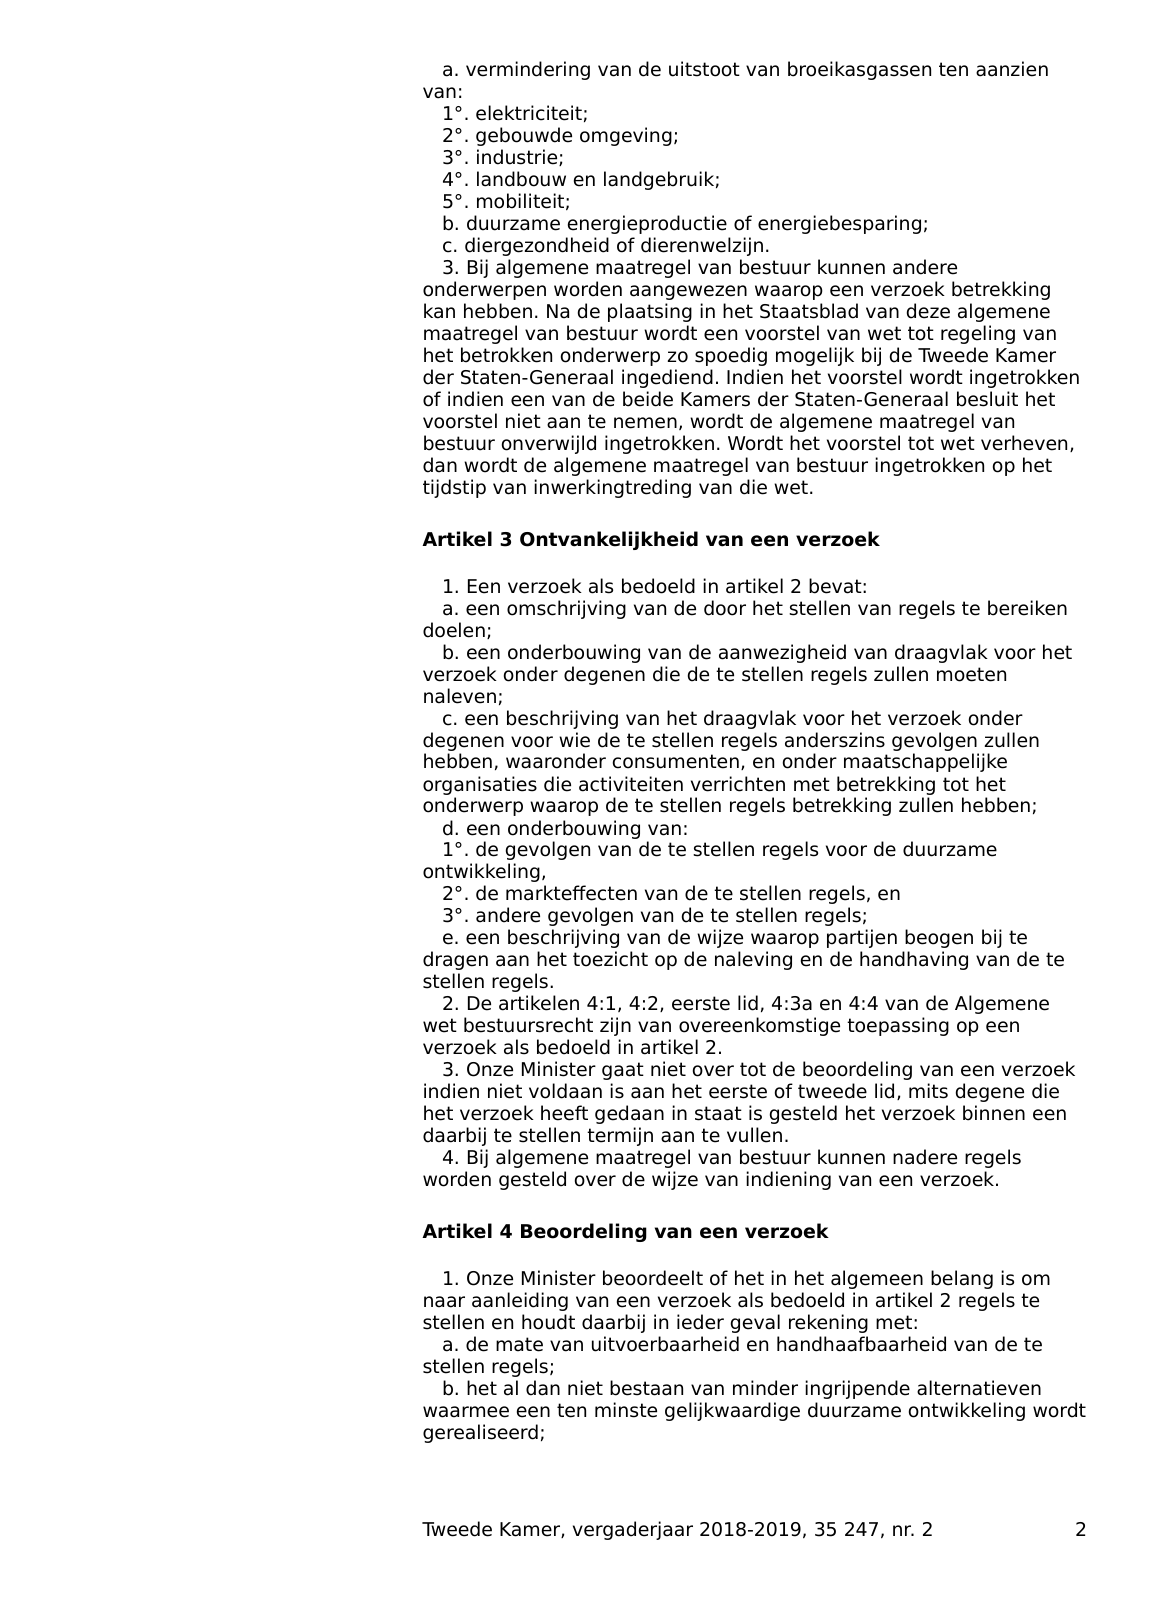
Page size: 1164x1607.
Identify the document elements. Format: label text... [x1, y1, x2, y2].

subtitle Artikel 4 Beoordeling van een verzoek [422, 1221, 1087, 1243]
text 5°. mobiliteit; [422, 191, 1087, 213]
text 3. Onze Minister gaat niet over tot de beoordeling van een verzoek indien niet voldaan is aan het eerste of tweede lid, mits degene die het verzoek heeft gedaan in staat is gesteld het verzoek binnen een daarbij te stellen termijn aan te vullen. [422, 1059, 1087, 1147]
text b. een onderbouwing van de aanwezigheid van draagvlak voor het verzoek onder degenen die de te stellen regels zullen moeten naleven; [422, 642, 1087, 707]
text 4°. landbouw en landgebruik; [422, 169, 1087, 191]
text c. diergezondheid of dierenwelzijn. [422, 235, 1087, 257]
text d. een onderbouwing van: [422, 817, 1087, 839]
text 1°. de gevolgen van de te stellen regels voor de duurzame ontwikkeling, [422, 839, 1087, 883]
text 1. Een verzoek als bedoeld in artikel 2 bevat: [422, 576, 1087, 598]
text a. vermindering van de uitstoot van broeikasgassen ten aanzien van: [422, 59, 1087, 103]
text b. het al dan niet bestaan van minder ingrijpende alternatieven waarmee een ten minste gelijkwaardige duurzame ontwikkeling wordt gerealiseerd; [422, 1378, 1087, 1444]
subtitle Artikel 3 Ontvankelijkheid van een verzoek [422, 529, 1087, 551]
text 3°. industrie; [422, 147, 1087, 169]
text a. een omschrijving van de door het stellen van regels te bereiken doelen; [422, 598, 1087, 642]
text 1°. elektriciteit; [422, 103, 1087, 125]
text b. duurzame energieproductie of energiebesparing; [422, 213, 1087, 235]
text 2. De artikelen 4:1, 4:2, eerste lid, 4:3a en 4:4 van de Algemene wet bestuursrecht zijn van overeenkomstige toepassing op een verzoek als bedoeld in artikel 2. [422, 993, 1087, 1059]
text 3. Bij algemene maatregel van bestuur kunnen andere onderwerpen worden aangewezen waarop een verzoek betrekking kan hebben. Na de plaatsing in het Staatsblad van deze algemene maatregel van bestuur wordt een voorstel van wet tot regeling van het betrokken onderwerp zo spoedig mogelijk bij de Tweede Kamer der Staten-Generaal ingediend. Indien het voorstel wordt ingetrokken of indien een van de beide Kamers der Staten-Generaal besluit het voorstel niet aan te nemen, wordt de algemene maatregel van bestuur onverwijld ingetrokken. Wordt het voorstel tot wet verheven, dan wordt de algemene maatregel van bestuur ingetrokken op het tijdstip van inwerkingtreding van die wet. [422, 257, 1087, 499]
text 3°. andere gevolgen van de te stellen regels; [422, 905, 1087, 927]
text a. de mate van uitvoerbaarheid en handhaafbaarheid van de te stellen regels; [422, 1334, 1087, 1378]
text 2°. de markteffecten van de te stellen regels, en [422, 883, 1087, 905]
text 1. Onze Minister beoordeelt of het in het algemeen belang is om naar aanleiding van een verzoek als bedoeld in artikel 2 regels te stellen en houdt daarbij in ieder geval rekening met: [422, 1268, 1087, 1334]
text c. een beschrijving van het draagvlak voor het verzoek onder degenen voor wie de te stellen regels anderszins gevolgen zullen hebben, waaronder consumenten, en onder maatschappelijke organisaties die activiteiten verrichten met betrekking tot het onderwerp waarop de te stellen regels betrekking zullen hebben; [422, 707, 1087, 817]
text 4. Bij algemene maatregel van bestuur kunnen nadere regels worden gesteld over de wijze van indiening van een verzoek. [422, 1147, 1087, 1191]
text 2°. gebouwde omgeving; [422, 125, 1087, 147]
text e. een beschrijving van de wijze waarop partijen beogen bij te dragen aan het toezicht op de naleving en de handhaving van de te stellen regels. [422, 927, 1087, 993]
